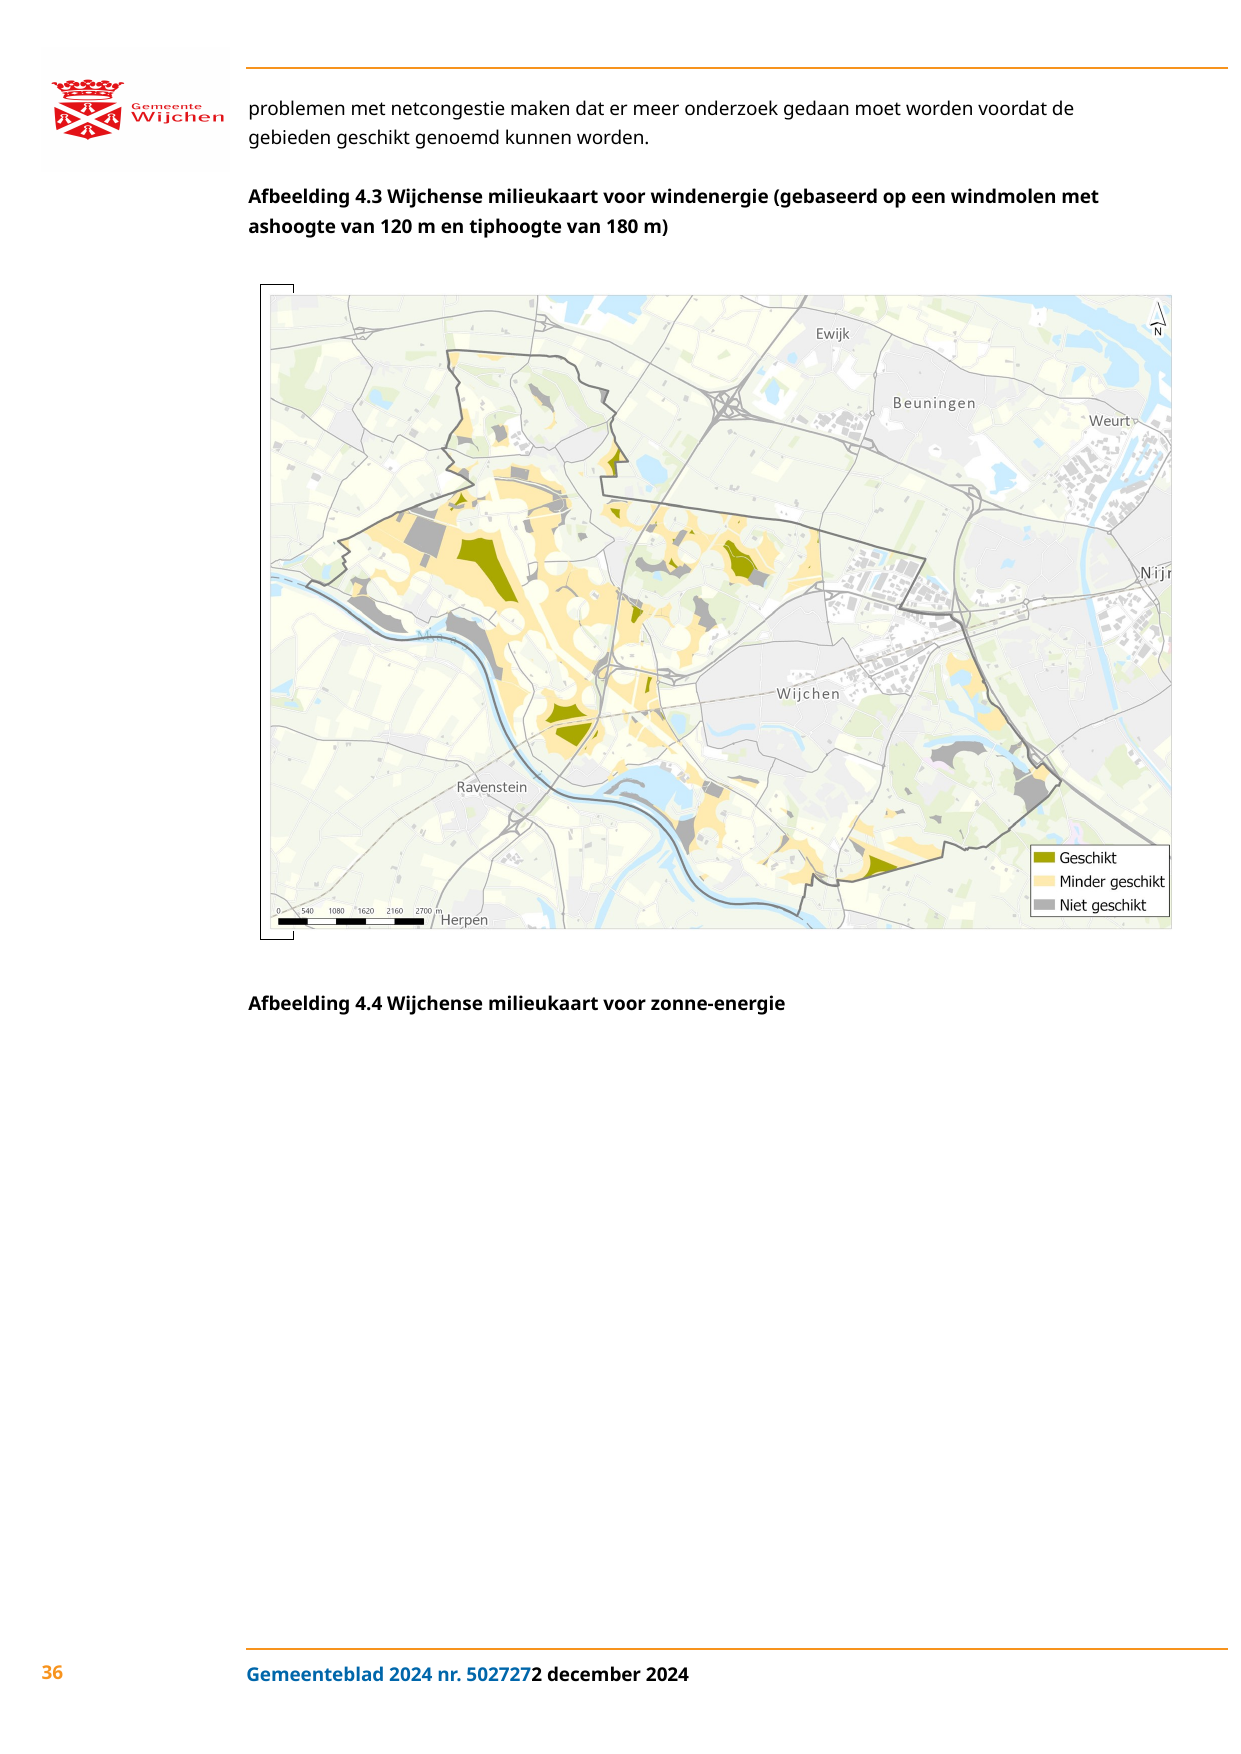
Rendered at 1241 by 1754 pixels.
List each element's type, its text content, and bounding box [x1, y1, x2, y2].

text problemen met netcongestie maken dat er meer onderzoek gedaan moet worden voordat de gebieden geschikt genoemd kunnen worden. [248, 95, 1152, 150]
picture [268, 293, 1173, 931]
text Afbeelding 4.4 Wijchense milieukaart voor zonne-energie [248, 990, 1152, 1016]
picture [41, 47, 231, 172]
text Afbeelding 4.3 Wijchense milieukaart voor windenergie (gebaseerd op een windmolen met ashoogte van 120 m en tiphoogte van 180 m) [248, 183, 1152, 239]
